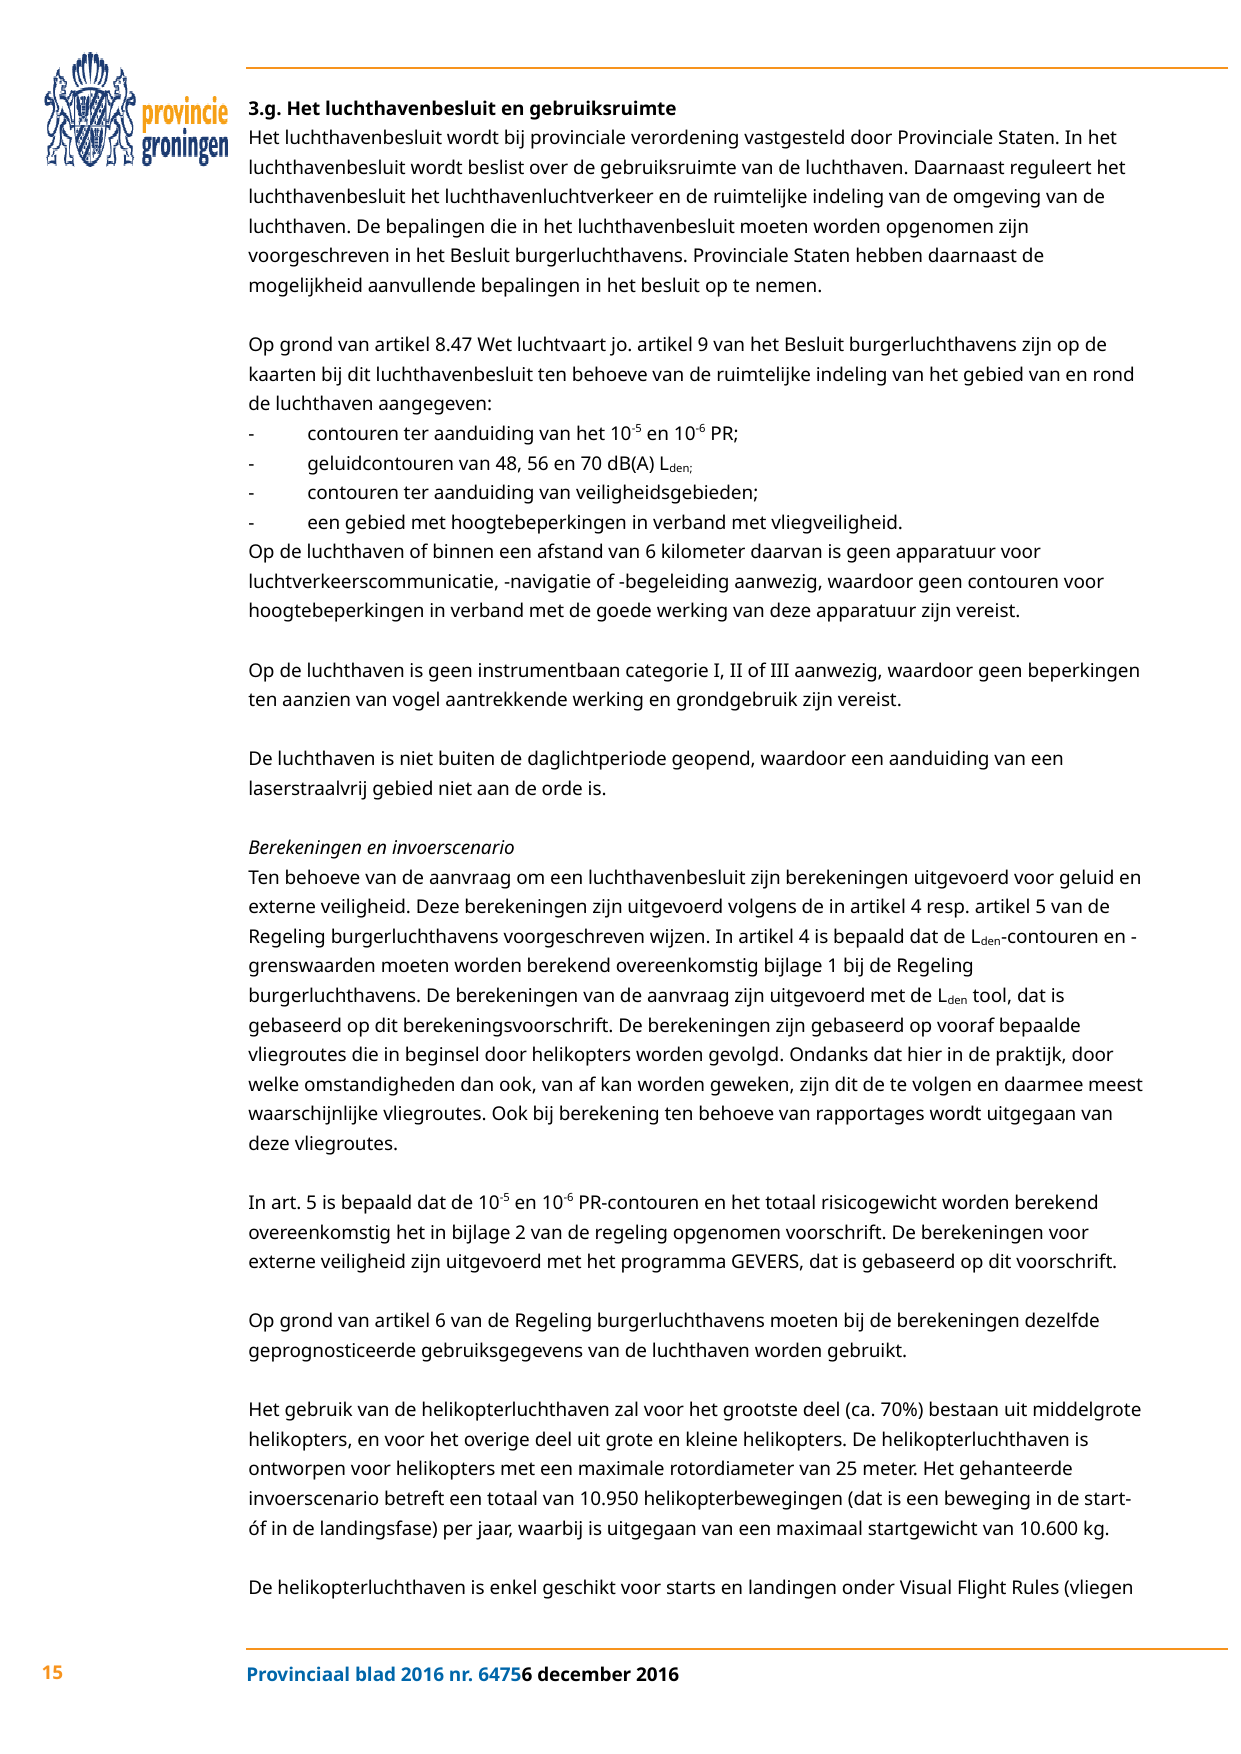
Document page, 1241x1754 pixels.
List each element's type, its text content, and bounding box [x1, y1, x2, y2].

text De luchthaven is niet buiten de daglichtperiode geopend, waardoor een aanduiding van een laserstraalvrij gebied niet aan de orde is. [248, 746, 1152, 801]
text Het luchthavenbesluit wordt bij provinciale verordening vastgesteld door Provinciale Staten. In het luchthavenbesluit wordt beslist over de gebruiksruimte van de luchthaven. Daarnaast reguleert het luchthavenbesluit het luchthavenluchtverkeer en de ruimtelijke indeling van de omgeving van de luchthaven. De bepalingen die in het luchthavenbesluit moeten worden opgenomen zijn voorgeschreven in het Besluit burgerluchthavens. Provinciale Staten hebben daarnaast de mogelijkheid aanvullende bepalingen in het besluit op te nemen. [248, 124, 1152, 298]
text Ten behoeve van de aanvraag om een luchthavenbesluit zijn berekeningen uitgevoerd voor geluid en externe veiligheid. Deze berekeningen zijn uitgevoerd volgens de in artikel 4 resp. artikel 5 van de Regeling burgerluchthavens voorgeschreven wijzen. In artikel 4 is bepaald dat de Lden-contouren en -grenswaarden moeten worden berekend overeenkomstig bijlage 1 bij de Regeling burgerluchthavens. De berekeningen van de aanvraag zijn uitgevoerd met de Lden tool, dat is gebaseerd op dit berekeningsvoorschrift. De berekeningen zijn gebaseerd op vooraf bepaalde vliegroutes die in beginsel door helikopters worden gevolgd. Ondanks dat hier in de praktijk, door welke omstandigheden dan ook, van af kan worden geweken, zijn dit de te volgen en daarmee meest waarschijnlijke vliegroutes. Ook bij berekening ten behoeve van rapportages wordt uitgegaan van deze vliegroutes. [248, 864, 1152, 1156]
text 3.g. Het luchthavenbesluit en gebruiksruimte [248, 95, 1152, 121]
list contouren ter aanduiding van het 10-5 en 10-6 PR; [248, 420, 1152, 446]
text In art. 5 is bepaald dat de 10-5 en 10-6 PR-contouren en het totaal risicogewicht worden berekend overeenkomstig het in bijlage 2 van de regeling opgenomen voorschrift. De berekeningen voor externe veiligheid zijn uitgevoerd met het programma GEVERS, dat is gebaseerd op dit voorschrift. [248, 1189, 1152, 1274]
list contouren ter aanduiding van veiligheidsgebieden; [248, 479, 1152, 505]
text Op grond van artikel 8.47 Wet luchtvaart jo. artikel 9 van het Besluit burgerluchthavens zijn op de kaarten bij dit luchthavenbesluit ten behoeve van de ruimtelijke indeling van het gebied van en rond de luchthaven aangegeven: [248, 331, 1152, 416]
text Op de luchthaven of binnen een afstand van 6 kilometer daarvan is geen apparatuur voor luchtverkeerscommunicatie, -navigatie of -begeleiding aanwezig, waardoor geen contouren voor hoogtebeperkingen in verband met de goede werking van deze apparatuur zijn vereist. [248, 538, 1152, 623]
list geluidcontouren van 48, 56 en 70 dB(A) Lden; [248, 450, 1152, 476]
text De helikopterluchthaven is enkel geschikt voor starts en landingen onder Visual Flight Rules (vliegen [248, 1574, 1152, 1600]
text Op de luchthaven is geen instrumentbaan categorie I, II of III aanwezig, waardoor geen beperkingen ten aanzien van vogel aantrekkende werking en grondgebruik zijn vereist. [248, 657, 1152, 712]
text Het gebruik van de helikopterluchthaven zal voor het grootste deel (ca. 70%) bestaan uit middelgrote helikopters, en voor het overige deel uit grote en kleine helikopters. De helikopterluchthaven is ontworpen voor helikopters met een maximale rotordiameter van 25 meter. Het gehanteerde invoerscenario betreft een totaal van 10.950 helikopterbewegingen (dat is een beweging in de start- óf in de landingsfase) per jaar, waarbij is uitgegaan van een maximaal startgewicht van 10.600 kg. [248, 1396, 1152, 1541]
list een gebied met hoogtebeperkingen in verband met vliegveiligheid. [248, 509, 1152, 535]
text Op grond van artikel 6 van de Regeling burgerluchthavens moeten bij de berekeningen dezelfde geprognosticeerde gebruiksgegevens van de luchthaven worden gebruikt. [248, 1308, 1152, 1363]
picture [41, 47, 231, 172]
text Berekeningen en invoerscenario [248, 834, 1152, 860]
